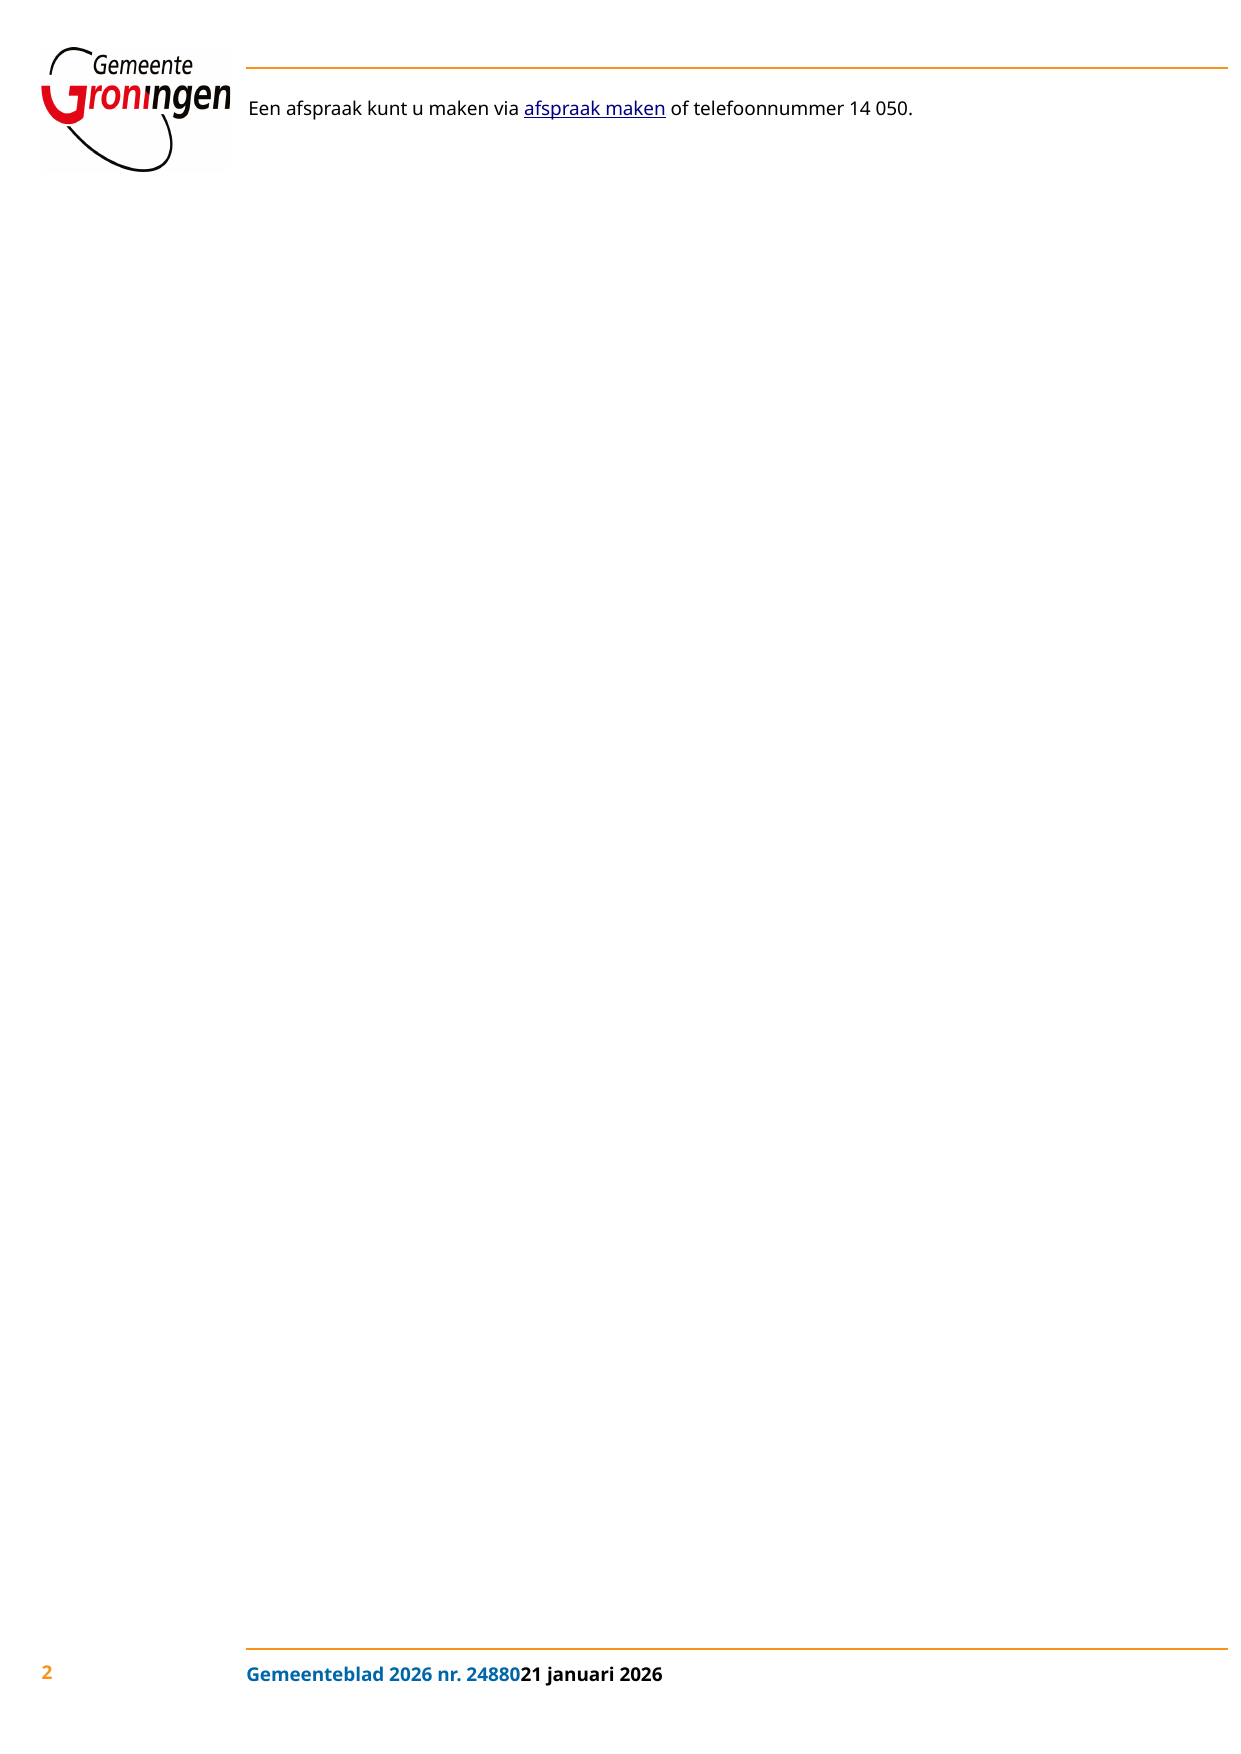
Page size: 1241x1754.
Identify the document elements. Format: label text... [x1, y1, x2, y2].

text Een afspraak kunt u maken via afspraak maken of telefoonnummer 14 050. [248, 95, 1152, 121]
picture [41, 47, 231, 172]
